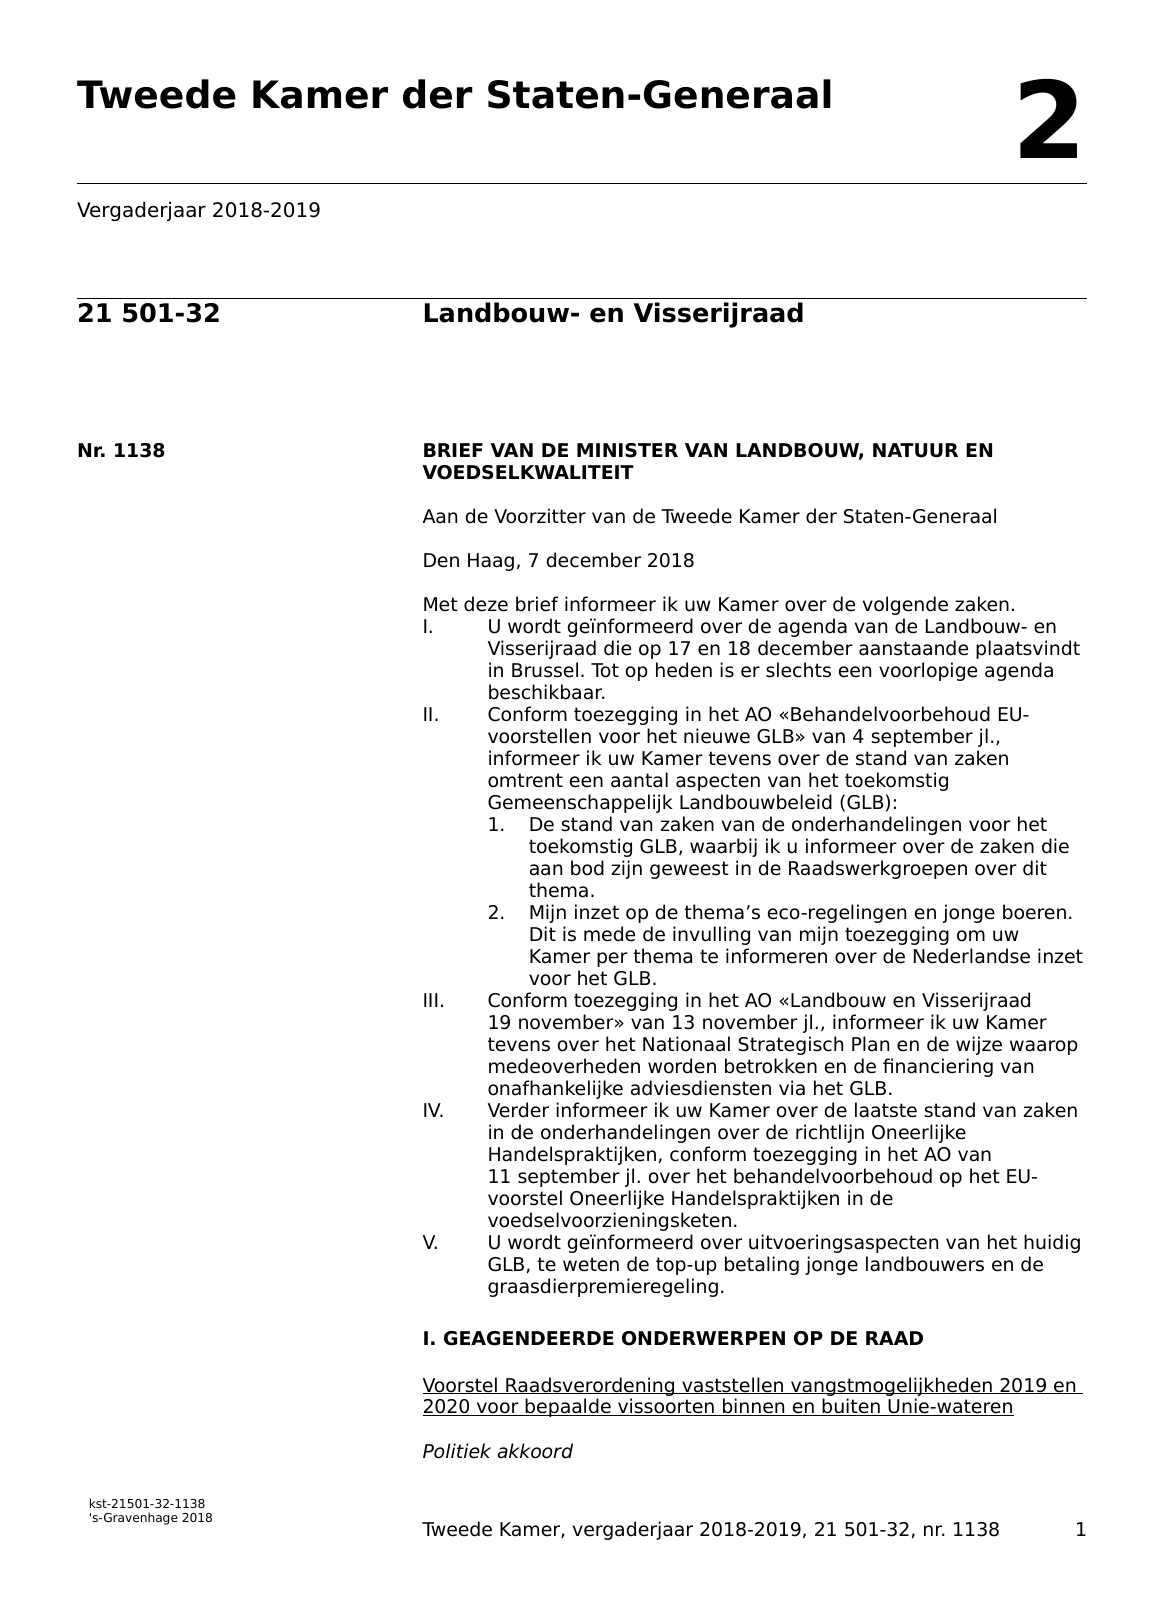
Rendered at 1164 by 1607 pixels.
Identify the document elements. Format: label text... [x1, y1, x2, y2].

table_cell Vergaderjaar 2018-2019 [77, 184, 1087, 298]
subtitle Nr. 1138 BRIEF VAN DE MINISTER VAN LANDBOUW, NATUUR EN VOEDSELKWALITEIT [77, 440, 1087, 484]
text Aan de Voorzitter van de Tweede Kamer der Staten-Generaal [422, 506, 1087, 528]
text 1. De stand van zaken van de onderhandelingen voor het toekomstig GLB, waarbij ik u informeer over de zaken die aan bod zijn geweest in de Raadswerkgroepen over dit thema. [487, 814, 1087, 902]
text Politiek akkoord [422, 1441, 1087, 1463]
text III. Conform toezegging in het AO «Landbouw en Visserijraad 19 november» van 13 november jl., informeer ik uw Kamer tevens over het Nationaal Strategisch Plan en de wijze waarop medeoverheden worden betrokken en de financiering van onafhankelijke adviesdiensten via het GLB. [422, 990, 1087, 1100]
text V. U wordt geïnformeerd over uitvoeringsaspecten van het huidig GLB, te weten de top-up betaling jonge landbouwers en de graasdierpremieregeling. [422, 1232, 1087, 1297]
text 's-Gravenhage 2018 [88, 1511, 323, 1525]
text II. Conform toezegging in het AO «Behandelvoorbehoud EU-voorstellen voor het nieuwe GLB» van 4 september jl., informeer ik uw Kamer tevens over de stand van zaken omtrent een aantal aspecten van het toekomstig Gemeenschappelijk Landbouwbeleid (GLB): [422, 704, 1087, 814]
text Met deze brief informeer ik uw Kamer over de volgende zaken. [422, 594, 1087, 616]
subtitle Voorstel Raadsverordening vaststellen vangstmogelijkheden 2019 en 2020 voor bepaalde vissoorten binnen en buiten Unie-wateren [422, 1374, 1087, 1418]
text Den Haag, 7 december 2018 [422, 550, 1087, 572]
text I. U wordt geïnformeerd over de agenda van de Landbouw- en Visserijraad die op 17 en 18 december aanstaande plaatsvindt in Brussel. Tot op heden is er slechts een voorlopige agenda beschikbaar. [422, 616, 1087, 704]
subtitle I. GEAGENDEERDE ONDERWERPEN OP DE RAAD [422, 1327, 1087, 1349]
text kst-21501-32-1138 [88, 1497, 323, 1511]
table_header 2 [886, 59, 1087, 183]
text 2. Mijn inzet op de thema’s eco-regelingen en jonge boeren. Dit is mede de invulling van mijn toezegging om uw Kamer per thema te informeren over de Nederlandse inzet voor het GLB. [487, 902, 1087, 990]
subtitle 21 501-32 Landbouw- en Visserijraad [77, 299, 1087, 329]
text IV. Verder informeer ik uw Kamer over de laatste stand van zaken in de onderhandelingen over de richtlijn Oneerlijke Handelspraktijken, conform toezegging in het AO van 11 september jl. over het behandelvoorbehoud op het EU-voorstel Oneerlijke Handelspraktijken in de voedselvoorzieningsketen. [422, 1100, 1087, 1232]
table_header Tweede Kamer der Staten-Generaal [77, 59, 886, 183]
